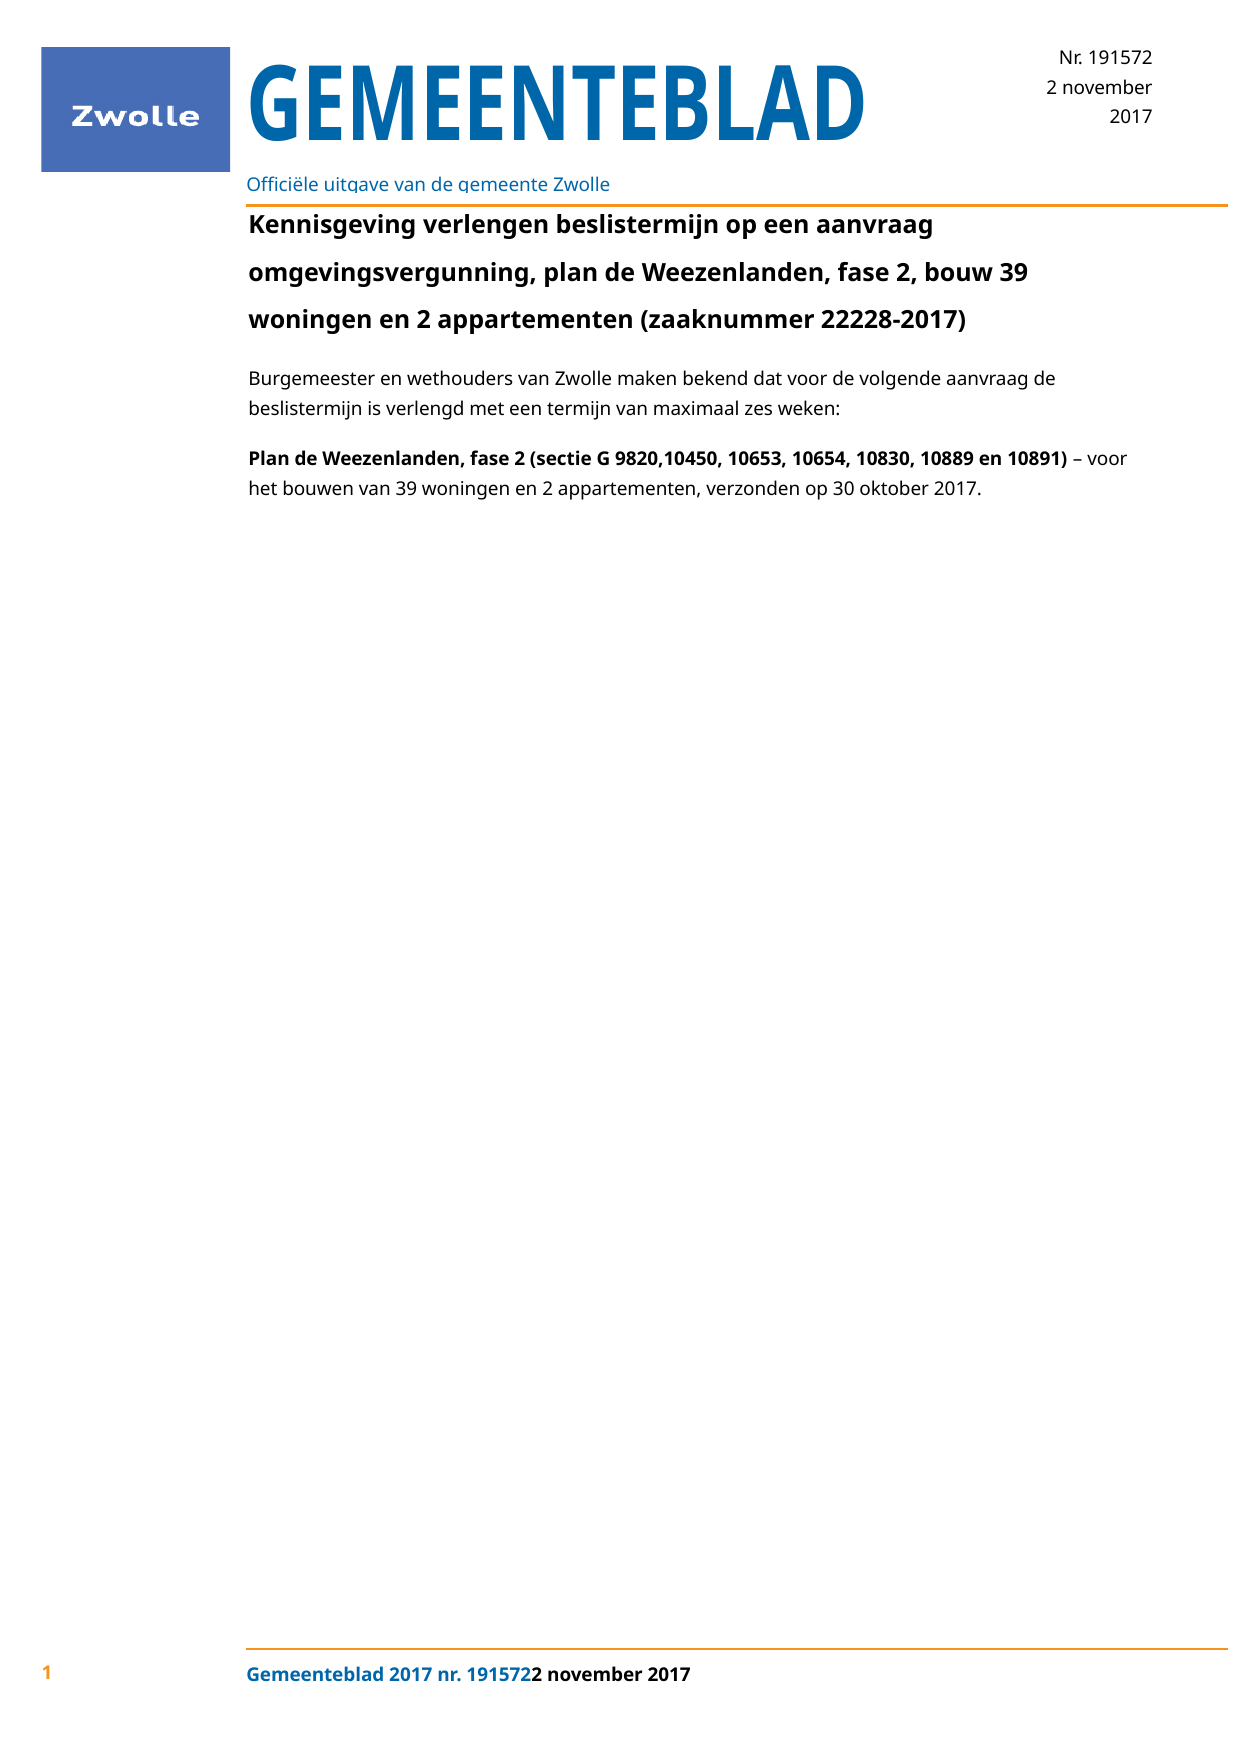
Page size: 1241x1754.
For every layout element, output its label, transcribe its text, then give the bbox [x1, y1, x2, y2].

text Plan de Weezenlanden, fase 2 (sectie G 9820,10450, 10653, 10654, 10830, 10889 en 10891) – voor het bouwen van 39 woningen en 2 appartementen, verzonden op 30 oktober 2017. [248, 446, 1152, 501]
text Kennisgeving verlengen beslistermijn op een aanvraag omgevingsvergunning, plan de Weezenlanden, fase 2, bouw 39 woningen en 2 appartementen (zaaknummer 22228-2017) [248, 207, 1152, 336]
text Burgemeester en wethouders van Zwolle maken bekend dat voor de volgende aanvraag de beslistermijn is verlengd met een termijn van maximaal zes weken: [248, 366, 1152, 421]
picture [41, 47, 231, 172]
